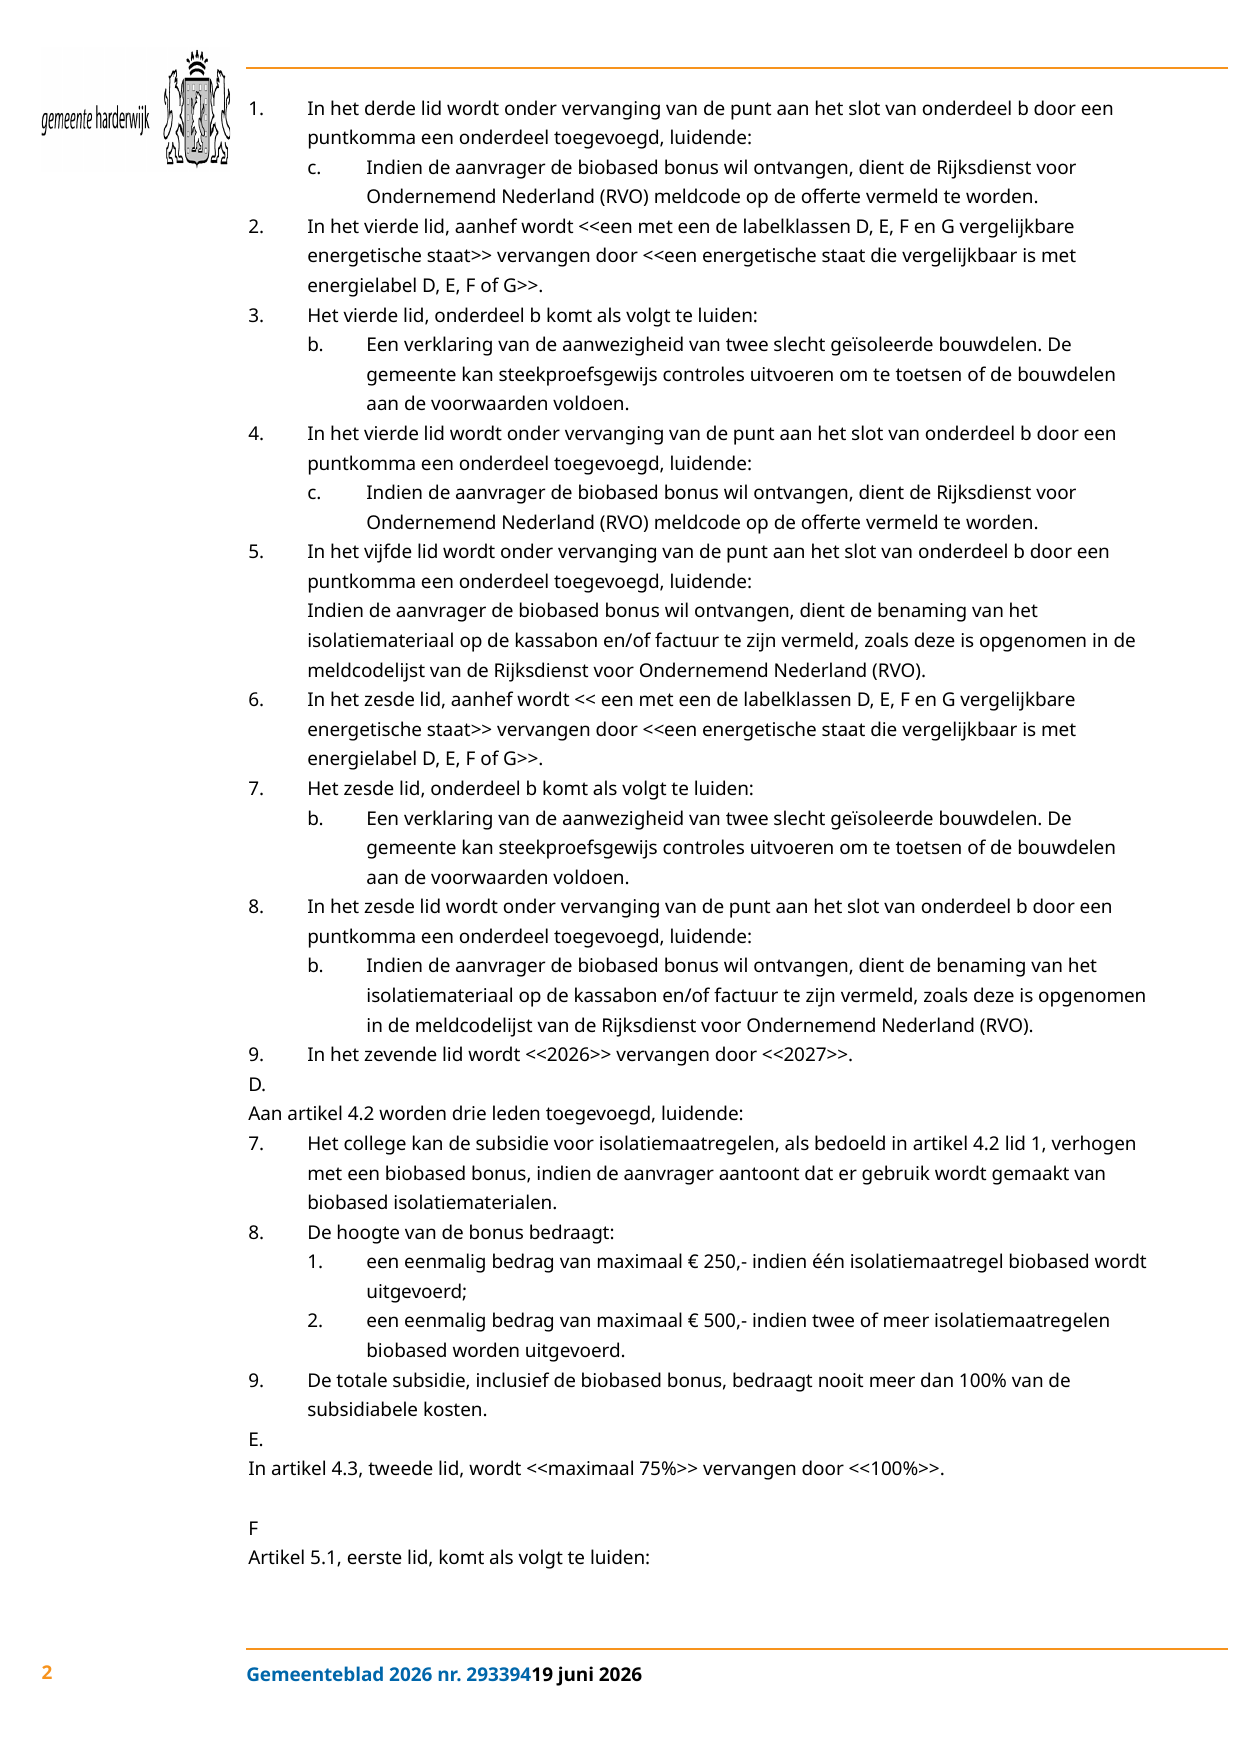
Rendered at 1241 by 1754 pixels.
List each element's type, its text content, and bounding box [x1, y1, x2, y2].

list Een verklaring van de aanwezigheid van twee slecht geïsoleerde bouwdelen. De gemeente kan steekproefsgewijs controles uitvoeren om te toetsen of de bouwdelen aan de voorwaarden voldoen. [307, 331, 1152, 416]
list In het derde lid wordt onder vervanging van de punt aan het slot van onderdeel b door een puntkomma een onderdeel toegevoegd, luidende: [248, 95, 1152, 150]
list Indien de aanvrager de biobased bonus wil ontvangen, dient de Rijksdienst voor Ondernemend Nederland (RVO) meldcode op de offerte vermeld te worden. [307, 154, 1152, 209]
list Indien de aanvrager de biobased bonus wil ontvangen, dient de Rijksdienst voor Ondernemend Nederland (RVO) meldcode op de offerte vermeld te worden. [307, 479, 1152, 535]
text D. [248, 1071, 1152, 1097]
list In het vijfde lid wordt onder vervanging van de punt aan het slot van onderdeel b door een puntkomma een onderdeel toegevoegd, luidende: [248, 538, 1152, 594]
list Het vierde lid, onderdeel b komt als volgt te luiden: [248, 302, 1152, 328]
list De hoogte van de bonus bedraagt: [248, 1219, 1152, 1245]
list een eenmalig bedrag van maximaal € 250,- indien één isolatiemaatregel biobased wordt uitgevoerd; [307, 1248, 1152, 1304]
list Het college kan de subsidie voor isolatiemaatregelen, als bedoeld in artikel 4.2 lid 1, verhogen met een biobased bonus, indien de aanvrager aantoont dat er gebruik wordt gemaakt van biobased isolatiematerialen. [248, 1130, 1152, 1215]
list Het zesde lid, onderdeel b komt als volgt te luiden: [248, 775, 1152, 801]
list In het zesde lid wordt onder vervanging van de punt aan het slot van onderdeel b door een puntkomma een onderdeel toegevoegd, luidende: [248, 893, 1152, 949]
list In het zesde lid, aanhef wordt << een met een de labelklassen D, E, F en G vergelijkbare energetische staat>> vervangen door <<een energetische staat die vergelijkbaar is met energielabel D, E, F of G>>. [248, 686, 1152, 771]
text Artikel 5.1, eerste lid, komt als volgt te luiden: [248, 1544, 1152, 1570]
list Indien de aanvrager de biobased bonus wil ontvangen, dient de benaming van het isolatiemateriaal op de kassabon en/of factuur te zijn vermeld, zoals deze is opgenomen in de meldcodelijst van de Rijksdienst voor Ondernemend Nederland (RVO). [248, 598, 1152, 683]
list Een verklaring van de aanwezigheid van twee slecht geïsoleerde bouwdelen. De gemeente kan steekproefsgewijs controles uitvoeren om te toetsen of de bouwdelen aan de voorwaarden voldoen. [307, 805, 1152, 890]
list In het zevende lid wordt <<2026>> vervangen door <<2027>>. [248, 1041, 1152, 1067]
text Aan artikel 4.2 worden drie leden toegevoegd, luidende: [248, 1101, 1152, 1126]
list een eenmalig bedrag van maximaal € 500,- indien twee of meer isolatiemaatregelen biobased worden uitgevoerd. [307, 1308, 1152, 1363]
list In het vierde lid, aanhef wordt <<een met een de labelklassen D, E, F en G vergelijkbare energetische staat>> vervangen door <<een energetische staat die vergelijkbaar is met energielabel D, E, F of G>>. [248, 213, 1152, 298]
picture [41, 47, 231, 172]
list In het vierde lid wordt onder vervanging van de punt aan het slot van onderdeel b door een puntkomma een onderdeel toegevoegd, luidende: [248, 420, 1152, 476]
list De totale subsidie, inclusief de biobased bonus, bedraagt nooit meer dan 100% van de subsidiabele kosten. [248, 1367, 1152, 1422]
text E. [248, 1426, 1152, 1452]
text F [248, 1515, 1152, 1541]
text In artikel 4.3, tweede lid, wordt <<maximaal 75%>> vervangen door <<100%>>. [248, 1456, 1152, 1481]
list Indien de aanvrager de biobased bonus wil ontvangen, dient de benaming van het isolatiemateriaal op de kassabon en/of factuur te zijn vermeld, zoals deze is opgenomen in de meldcodelijst van de Rijksdienst voor Ondernemend Nederland (RVO). [307, 953, 1152, 1038]
